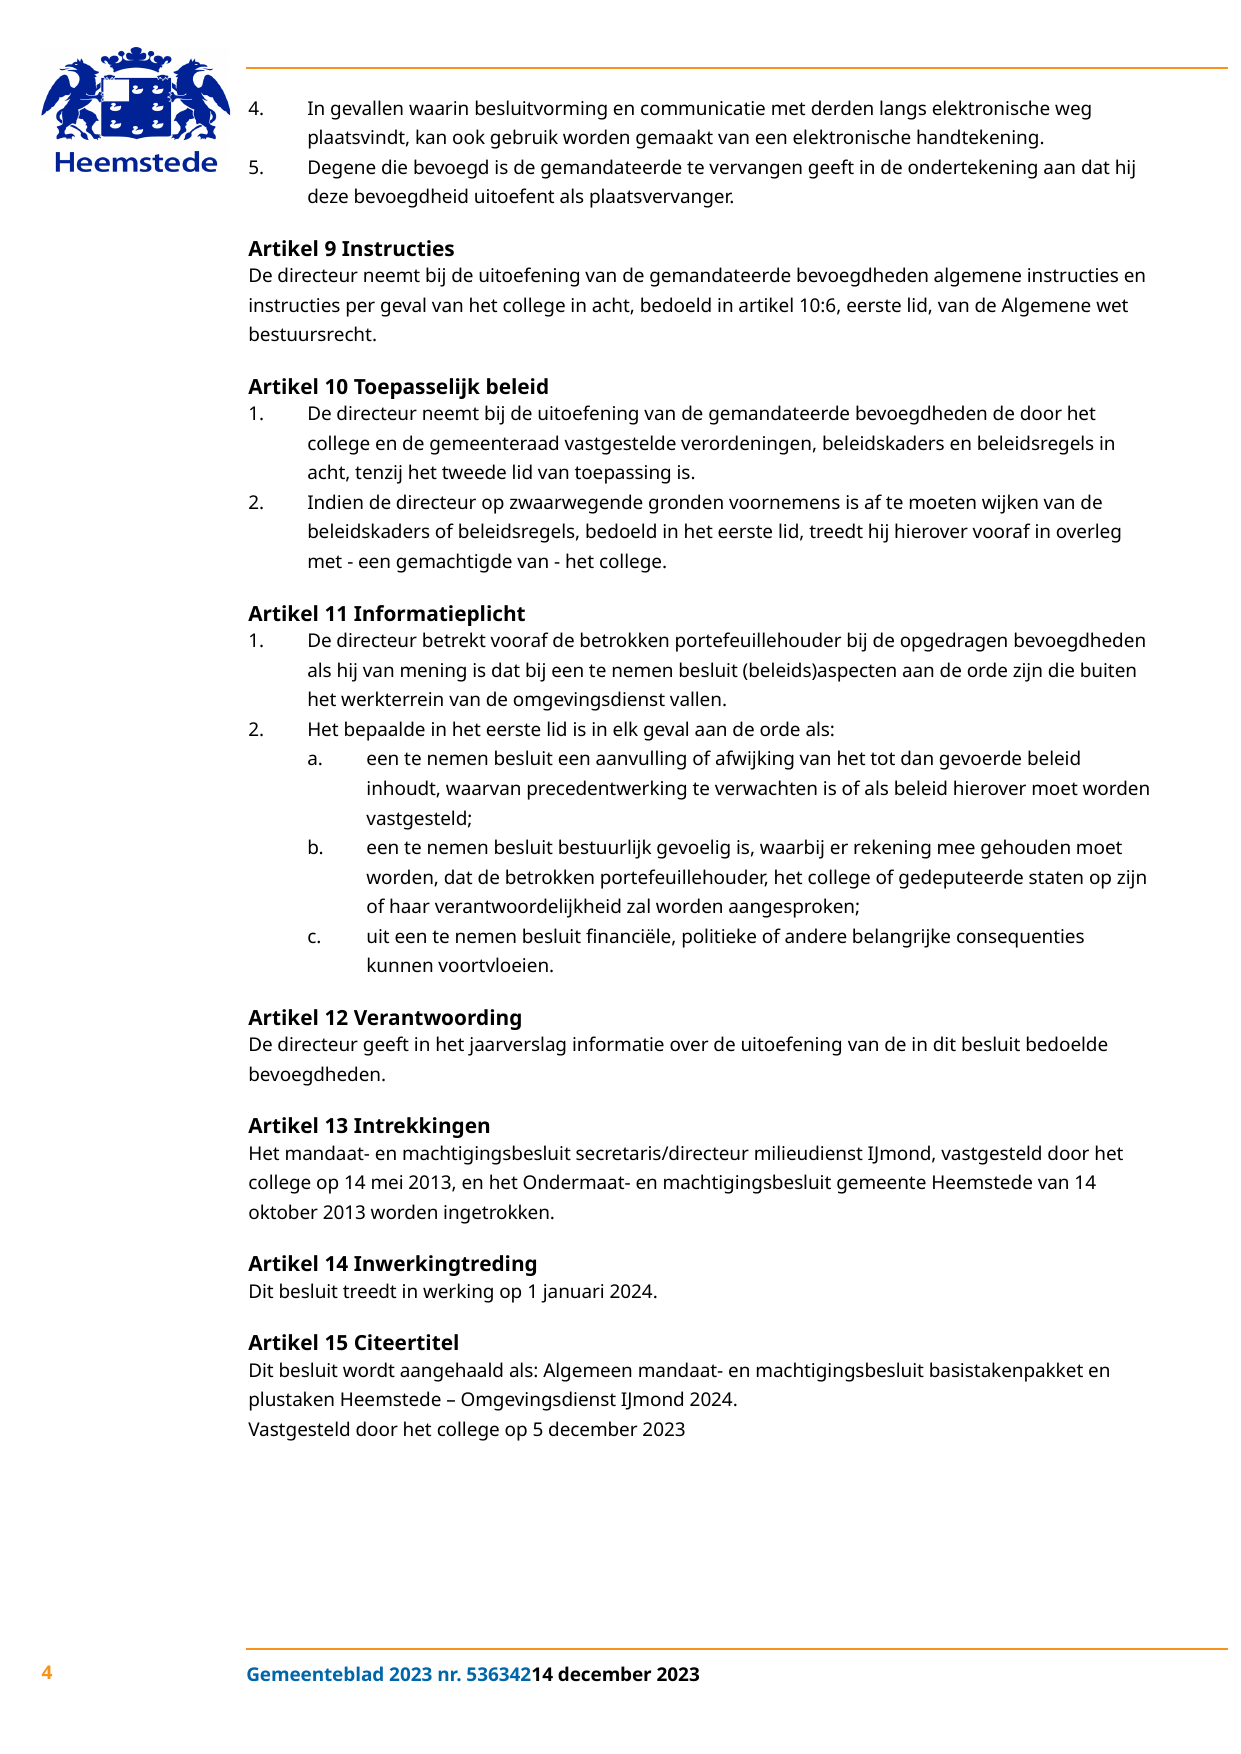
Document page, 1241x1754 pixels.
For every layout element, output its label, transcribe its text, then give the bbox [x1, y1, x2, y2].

list In gevallen waarin besluitvorming en communicatie met derden langs elektronische weg plaatsvindt, kan ook gebruik worden gemaakt van een elektronische handtekening. [248, 95, 1152, 150]
list een te nemen besluit bestuurlijk gevoelig is, waarbij er rekening mee gehouden moet worden, dat de betrokken portefeuillehouder, het college of gedeputeerde staten op zijn of haar verantwoordelijkheid zal worden aangesproken; [307, 834, 1152, 919]
text Artikel 9 Instructies [248, 234, 1152, 262]
text Dit besluit wordt aangehaald als: Algemeen mandaat- en machtigingsbesluit basistakenpakket en plustaken Heemstede – Omgevingsdienst IJmond 2024. [248, 1357, 1152, 1412]
list De directeur betrekt vooraf de betrokken portefeuillehouder bij de opgedragen bevoegdheden als hij van mening is dat bij een te nemen besluit (beleids)aspecten aan de orde zijn die buiten het werkterrein van de omgevingsdienst vallen. [248, 627, 1152, 712]
text Artikel 15 Citeertitel [248, 1328, 1152, 1357]
list Degene die bevoegd is de gemandateerde te vervangen geeft in de ondertekening aan dat hij deze bevoegdheid uitoefent als plaatsvervanger. [248, 154, 1152, 209]
text Artikel 10 Toepasselijk beleid [248, 372, 1152, 400]
picture [41, 47, 231, 172]
text Vastgesteld door het college op 5 december 2023 [248, 1416, 1152, 1442]
list een te nemen besluit een aanvulling of afwijking van het tot dan gevoerde beleid inhoudt, waarvan precedentwerking te verwachten is of als beleid hierover moet worden vastgesteld; [307, 746, 1152, 830]
list Indien de directeur op zwaarwegende gronden voornemens is af te moeten wijken van de beleidskaders of beleidsregels, bedoeld in het eerste lid, treedt hij hierover vooraf in overleg met - een gemachtigde van - het college. [248, 489, 1152, 574]
text Artikel 13 Intrekkingen [248, 1111, 1152, 1140]
text Artikel 14 Inwerkingtreding [248, 1249, 1152, 1278]
text Het mandaat- en machtigingsbesluit secretaris/directeur milieudienst IJmond, vastgesteld door het college op 14 mei 2013, en het Ondermaat- en machtigingsbesluit gemeente Heemstede van 14 oktober 2013 worden ingetrokken. [248, 1140, 1152, 1225]
text Artikel 11 Informatieplicht [248, 599, 1152, 627]
text Artikel 12 Verantwoording [248, 1003, 1152, 1031]
list Het bepaalde in het eerste lid is in elk geval aan de orde als: [248, 716, 1152, 742]
text De directeur geeft in het jaarverslag informatie over de uitoefening van de in dit besluit bedoelde bevoegdheden. [248, 1031, 1152, 1087]
list De directeur neemt bij de uitoefening van de gemandateerde bevoegdheden de door het college en de gemeenteraad vastgestelde verordeningen, beleidskaders en beleidsregels in acht, tenzij het tweede lid van toepassing is. [248, 400, 1152, 485]
text De directeur neemt bij de uitoefening van de gemandateerde bevoegdheden algemene instructies en instructies per geval van het college in acht, bedoeld in artikel 10:6, eerste lid, van de Algemene wet bestuursrecht. [248, 262, 1152, 347]
text Dit besluit treedt in werking op 1 januari 2024. [248, 1278, 1152, 1304]
list uit een te nemen besluit financiële, politieke of andere belangrijke consequenties kunnen voortvloeien. [307, 923, 1152, 978]
